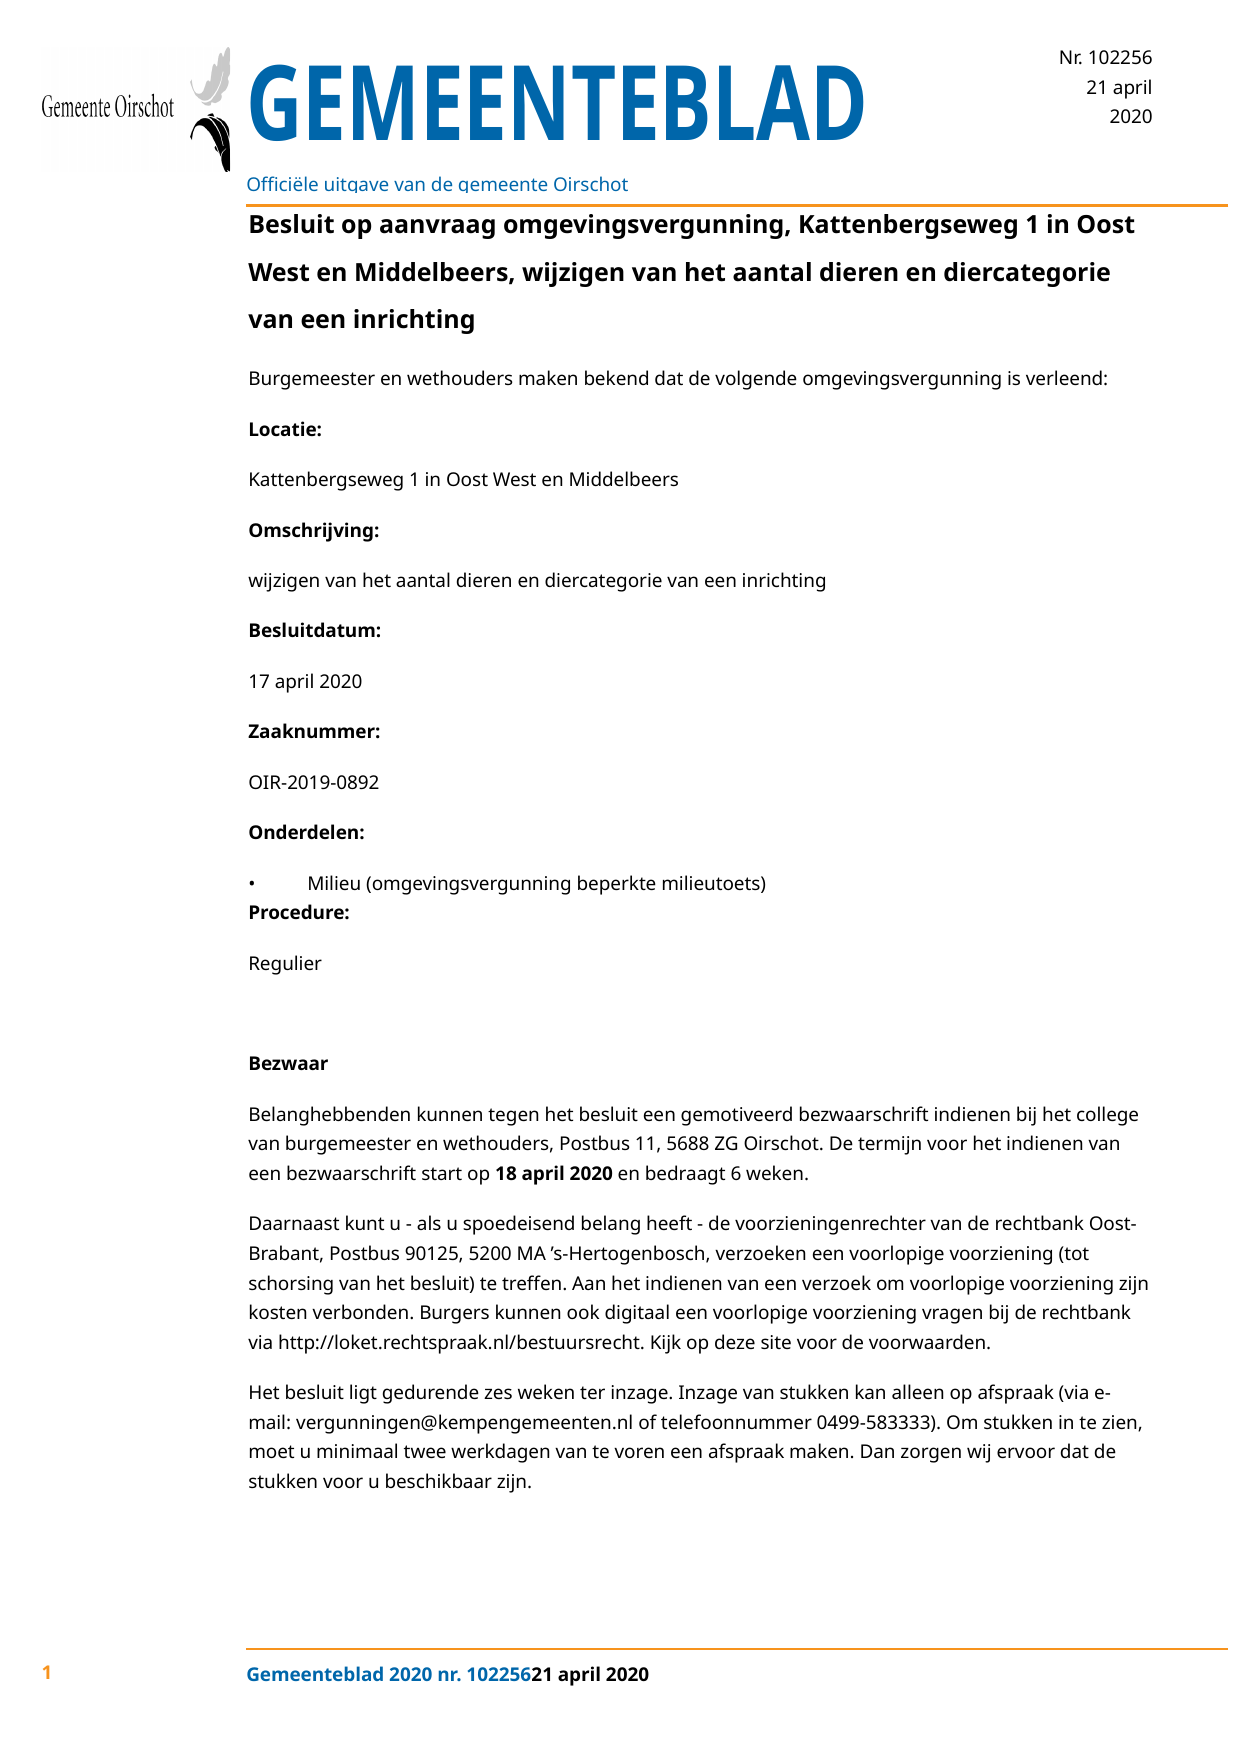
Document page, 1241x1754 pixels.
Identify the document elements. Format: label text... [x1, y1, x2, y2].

text Daarnaast kunt u - als u spoedeisend belang heeft - de voorzieningenrechter van de rechtbank Oost-Brabant, Postbus 90125, 5200 MA ’s-Hertogenbosch, verzoeken een voorlopige voorziening (tot schorsing van het besluit) te treffen. Aan het indienen van een verzoek om voorlopige voorziening zijn kosten verbonden. Burgers kunnen ook digitaal een voorlopige voorziening vragen bij de rechtbank via http://loket.rechtspraak.nl/bestuursrecht. Kijk op deze site voor de voorwaarden. [248, 1211, 1152, 1354]
text Locatie: [248, 416, 1152, 442]
text OIR-2019-0892 [248, 769, 1152, 794]
picture [41, 47, 231, 172]
text Bezwaar [248, 1051, 1152, 1076]
text Procedure: [248, 899, 1152, 925]
text Belanghebbenden kunnen tegen het besluit een gemotiveerd bezwaarschrift indienen bij het college van burgemeester en wethouders, Postbus 11, 5688 ZG Oirschot. De termijn voor het indienen van een bezwaarschrift start op 18 april 2020 en bedraagt 6 weken. [248, 1101, 1152, 1186]
text Zaaknummer: [248, 718, 1152, 744]
text Onderdelen: [248, 819, 1152, 845]
text Het besluit ligt gedurende zes weken ter inzage. Inzage van stukken kan alleen op afspraak (via e-mail: vergunningen@kempengemeenten.nl of telefoonnummer 0499-583333). Om stukken in te zien, moet u minimaal twee werkdagen van te voren een afspraak maken. Dan zorgen wij ervoor dat de stukken voor u beschikbaar zijn. [248, 1379, 1152, 1494]
text 17 april 2020 [248, 668, 1152, 694]
text Regulier [248, 950, 1152, 975]
text Omschrijving: [248, 517, 1152, 542]
text Besluitdatum: [248, 618, 1152, 643]
list Milieu (omgevingsvergunning beperkte milieutoets) [248, 870, 1152, 895]
text Besluit op aanvraag omgevingsvergunning, Kattenbergseweg 1 in Oost West en Middelbeers, wijzigen van het aantal dieren en diercategorie van een inrichting [248, 207, 1152, 336]
text wijzigen van het aantal dieren en diercategorie van een inrichting [248, 567, 1152, 593]
text Burgemeester en wethouders maken bekend dat de volgende omgevingsvergunning is verleend: [248, 366, 1152, 391]
text Kattenbergseweg 1 in Oost West en Middelbeers [248, 466, 1152, 492]
